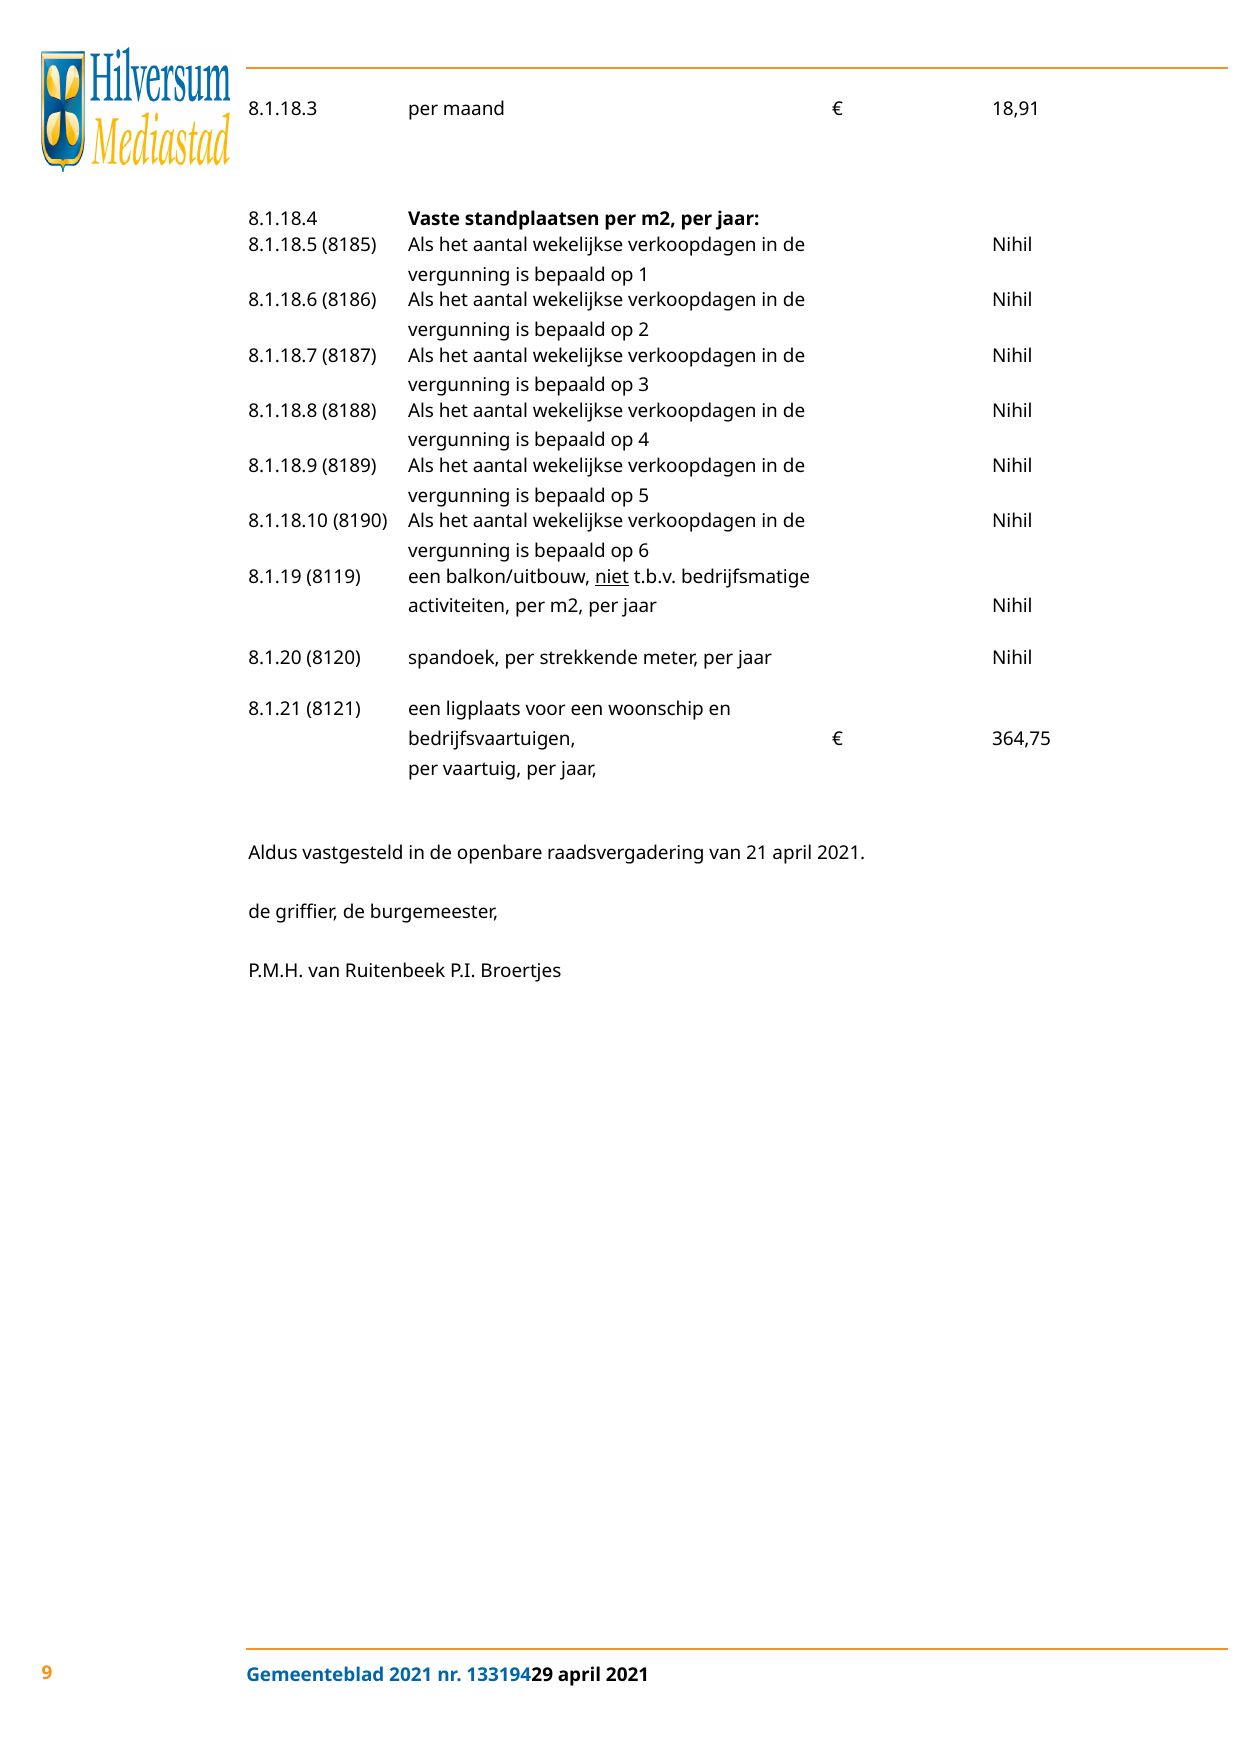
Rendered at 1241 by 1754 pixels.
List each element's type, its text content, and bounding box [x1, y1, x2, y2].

table_cell Als het aantal wekelijkse verkoopdagen in de vergunning is bepaald op 5 [408, 453, 832, 508]
table_cell 18,91 [992, 95, 1152, 121]
table_cell Nihil [992, 397, 1152, 452]
table_cell [408, 618, 832, 644]
picture [41, 47, 231, 172]
table_cell [992, 780, 1152, 806]
table_cell Nihil [992, 231, 1152, 286]
table_cell [832, 453, 992, 508]
table_cell Nihil [992, 286, 1152, 342]
table_cell [832, 286, 992, 342]
table_cell Nihil [992, 508, 1152, 563]
table_cell [408, 121, 832, 205]
table_cell [832, 231, 992, 286]
table_cell Als het aantal wekelijkse verkoopdagen in de vergunning is bepaald op 3 [408, 342, 832, 397]
table_cell 8.1.18.5 (8185) [248, 231, 408, 286]
table_cell [992, 618, 1152, 644]
table_cell [832, 618, 992, 644]
table_cell Nihil [992, 453, 1152, 508]
table_cell 8.1.21 (8121) [248, 696, 408, 780]
table_cell 8.1.20 (8120) [248, 644, 408, 670]
table_cell € [832, 95, 992, 121]
table_cell Als het aantal wekelijkse verkoopdagen in de vergunning is bepaald op 1 [408, 231, 832, 286]
table_cell 8.1.18.7 (8187) [248, 342, 408, 397]
table_cell [248, 670, 408, 696]
table_cell [832, 397, 992, 452]
table_cell [832, 644, 992, 670]
table_cell 8.1.19 (8119) [248, 563, 408, 618]
text Aldus vastgesteld in de openbare raadsvergadering van 21 april 2021. [248, 839, 1152, 865]
table_cell [992, 121, 1152, 205]
table_cell 8.1.18.6 (8186) [248, 286, 408, 342]
table_cell Nihil [992, 342, 1152, 397]
table_cell 364,75 [992, 696, 1152, 780]
table_cell [832, 670, 992, 696]
table_cell [248, 780, 408, 806]
table_cell [832, 508, 992, 563]
table_cell Als het aantal wekelijkse verkoopdagen in de vergunning is bepaald op 2 [408, 286, 832, 342]
table_cell € [832, 696, 992, 780]
table_cell [408, 780, 832, 806]
text P.M.H. van Ruitenbeek P.I. Broertjes [248, 957, 1152, 983]
text de griffier, de burgemeester, [248, 898, 1152, 924]
table_cell Nihil [992, 644, 1152, 670]
table_cell een balkon/uitbouw, niet t.b.v. bedrijfsmatige activiteiten, per m2, per jaar [408, 563, 832, 618]
table_cell [832, 780, 992, 806]
table_cell [248, 121, 408, 205]
table_cell spandoek, per strekkende meter, per jaar [408, 644, 832, 670]
table_cell Nihil [992, 563, 1152, 618]
table_cell Als het aantal wekelijkse verkoopdagen in de vergunning is bepaald op 4 [408, 397, 832, 452]
table_cell [408, 670, 832, 696]
table_cell een ligplaats voor een woonschip en bedrijfsvaartuigen, per vaartuig, per jaar, [408, 696, 832, 780]
table_cell 8.1.18.9 (8189) [248, 453, 408, 508]
table_cell [832, 342, 992, 397]
table_cell 8.1.18.3 [248, 95, 408, 121]
table_cell Als het aantal wekelijkse verkoopdagen in de vergunning is bepaald op 6 [408, 508, 832, 563]
table_cell [248, 618, 408, 644]
table_cell 8.1.18.8 (8188) [248, 397, 408, 452]
table_cell 8.1.18.4 [248, 205, 408, 231]
table_cell Vaste standplaatsen per m2, per jaar: [408, 205, 832, 231]
table_cell [832, 563, 992, 618]
table_cell [832, 121, 992, 205]
table_cell [832, 205, 992, 231]
table_cell 8.1.18.10 (8190) [248, 508, 408, 563]
table_cell per maand [408, 95, 832, 121]
table_cell [992, 670, 1152, 696]
table_cell [992, 205, 1152, 231]
